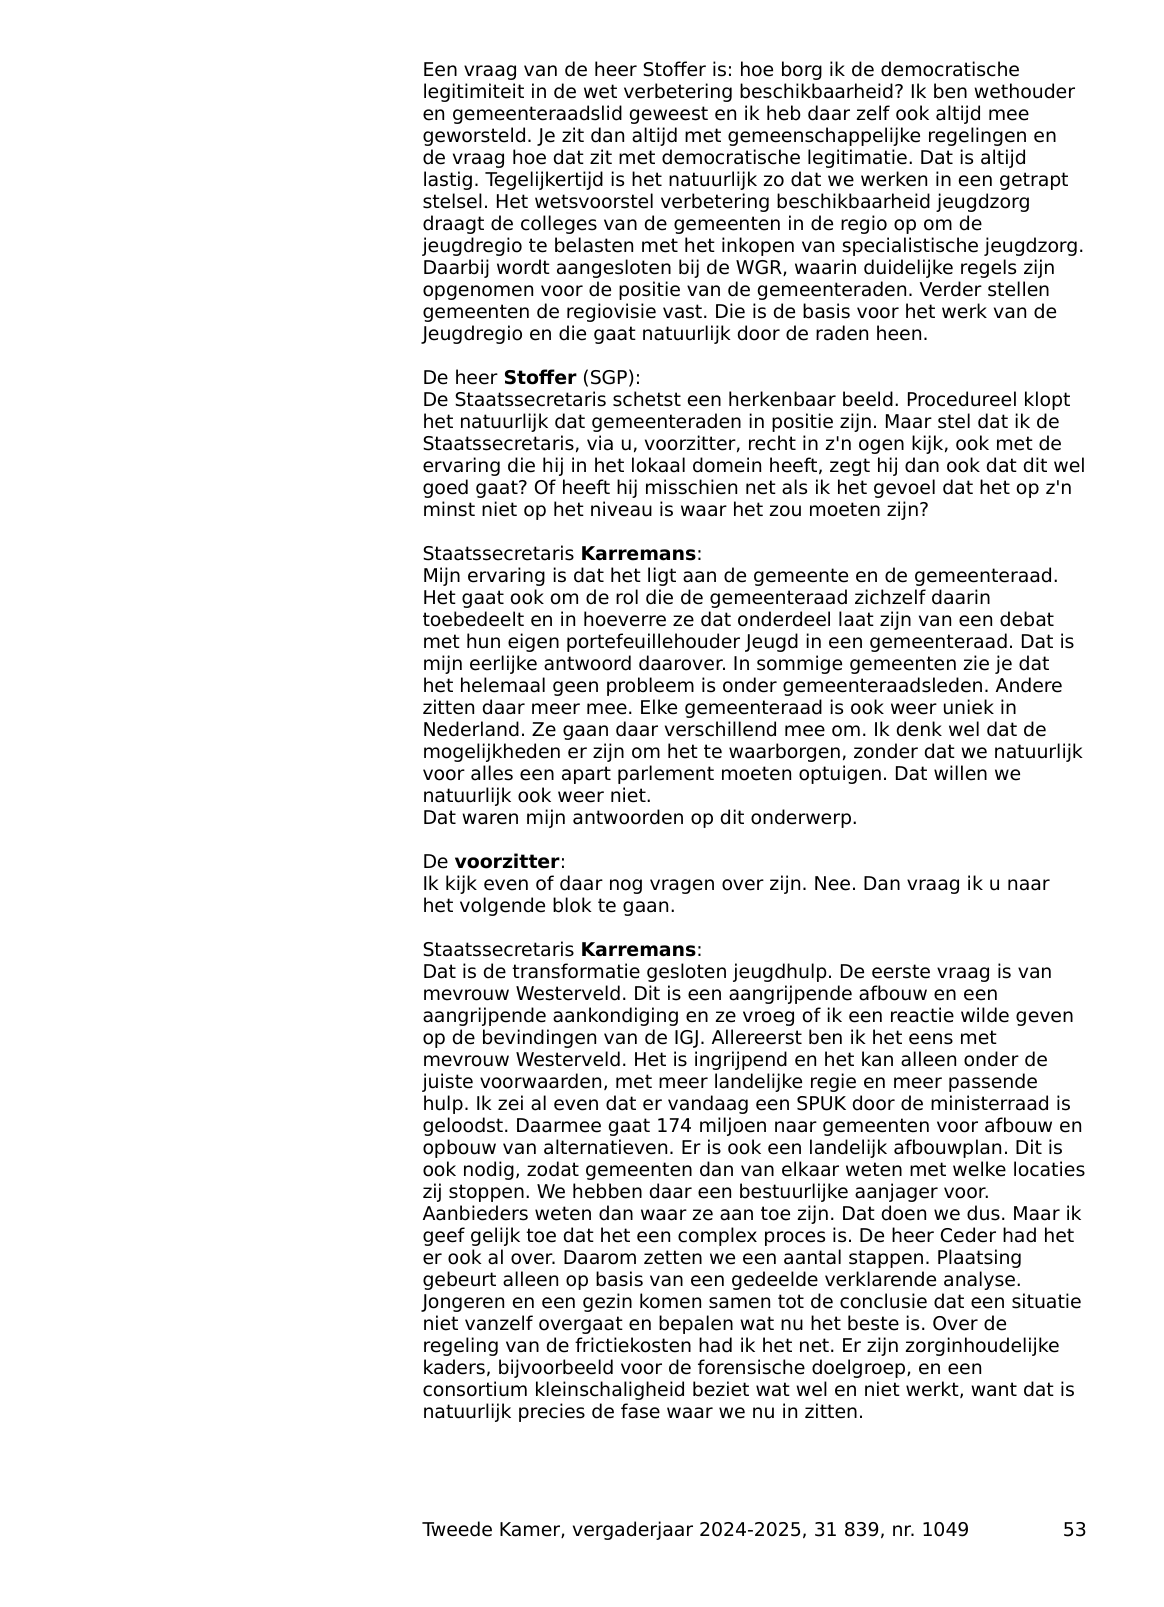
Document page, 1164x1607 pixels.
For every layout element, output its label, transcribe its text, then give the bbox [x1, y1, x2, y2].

text Dat is de transformatie gesloten jeugdhulp. De eerste vraag is van mevrouw Westerveld. Dit is een aangrijpende afbouw en een aangrijpende aankondiging en ze vroeg of ik een reactie wilde geven op de bevindingen van de IGJ. Allereerst ben ik het eens met mevrouw Westerveld. Het is ingrijpend en het kan alleen onder de juiste voorwaarden, met meer landelijke regie en meer passende hulp. Ik zei al even dat er vandaag een SPUK door de ministerraad is geloodst. Daarmee gaat 174 miljoen naar gemeenten voor afbouw en opbouw van alternatieven. Er is ook een landelijk afbouwplan. Dit is ook nodig, zodat gemeenten dan van elkaar weten met welke locaties zij stoppen. We hebben daar een bestuurlijke aanjager voor. Aanbieders weten dan waar ze aan toe zijn. Dat doen we dus. Maar ik geef gelijk toe dat het een complex proces is. De heer Ceder had het er ook al over. Daarom zetten we een aantal stappen. Plaatsing gebeurt alleen op basis van een gedeelde verklarende analyse. Jongeren en een gezin komen samen tot de conclusie dat een situatie niet vanzelf overgaat en bepalen wat nu het beste is. Over de regeling van de frictiekosten had ik het net. Er zijn zorginhoudelijke kaders, bijvoorbeeld voor de forensische doelgroep, en een consortium kleinschaligheid beziet wat wel en niet werkt, want dat is natuurlijk precies de fase waar we nu in zitten. [422, 961, 1087, 1423]
text De Staatssecretaris schetst een herkenbaar beeld. Procedureel klopt het natuurlijk dat gemeenteraden in positie zijn. Maar stel dat ik de Staatssecretaris, via u, voorzitter, recht in z'n ogen kijk, ook met de ervaring die hij in het lokaal domein heeft, zegt hij dan ook dat dit wel goed gaat? Of heeft hij misschien net als ik het gevoel dat het op z'n minst niet op het niveau is waar het zou moeten zijn? [422, 389, 1087, 521]
text Mijn ervaring is dat het ligt aan de gemeente en de gemeenteraad. Het gaat ook om de rol die de gemeenteraad zichzelf daarin toebedeelt en in hoeverre ze dat onderdeel laat zijn van een debat met hun eigen portefeuillehouder Jeugd in een gemeenteraad. Dat is mijn eerlijke antwoord daarover. In sommige gemeenten zie je dat het helemaal geen probleem is onder gemeenteraadsleden. Andere zitten daar meer mee. Elke gemeenteraad is ook weer uniek in Nederland. Ze gaan daar verschillend mee om. Ik denk wel dat de mogelijkheden er zijn om het te waarborgen, zonder dat we natuurlijk voor alles een apart parlement moeten optuigen. Dat willen we natuurlijk ook weer niet. [422, 565, 1087, 807]
text De heer Stoffer (SGP): [422, 367, 1087, 389]
text Ik kijk even of daar nog vragen over zijn. Nee. Dan vraag ik u naar het volgende blok te gaan. [422, 873, 1087, 917]
text Een vraag van de heer Stoffer is: hoe borg ik de democratische legitimiteit in de wet verbetering beschikbaarheid? Ik ben wethouder en gemeenteraadslid geweest en ik heb daar zelf ook altijd mee geworsteld. Je zit dan altijd met gemeenschappelijke regelingen en de vraag hoe dat zit met democratische legitimatie. Dat is altijd lastig. Tegelijkertijd is het natuurlijk zo dat we werken in een getrapt stelsel. Het wetsvoorstel verbetering beschikbaarheid jeugdzorg draagt de colleges van de gemeenten in de regio op om de jeugdregio te belasten met het inkopen van specialistische jeugdzorg. Daarbij wordt aangesloten bij de WGR, waarin duidelijke regels zijn opgenomen voor de positie van de gemeenteraden. Verder stellen gemeenten de regiovisie vast. Die is de basis voor het werk van de Jeugdregio en die gaat natuurlijk door de raden heen. [422, 59, 1087, 345]
text De voorzitter: [422, 851, 1087, 873]
text Staatssecretaris Karremans: [422, 543, 1087, 565]
text Staatssecretaris Karremans: [422, 939, 1087, 961]
text Dat waren mijn antwoorden op dit onderwerp. [422, 807, 1087, 829]
